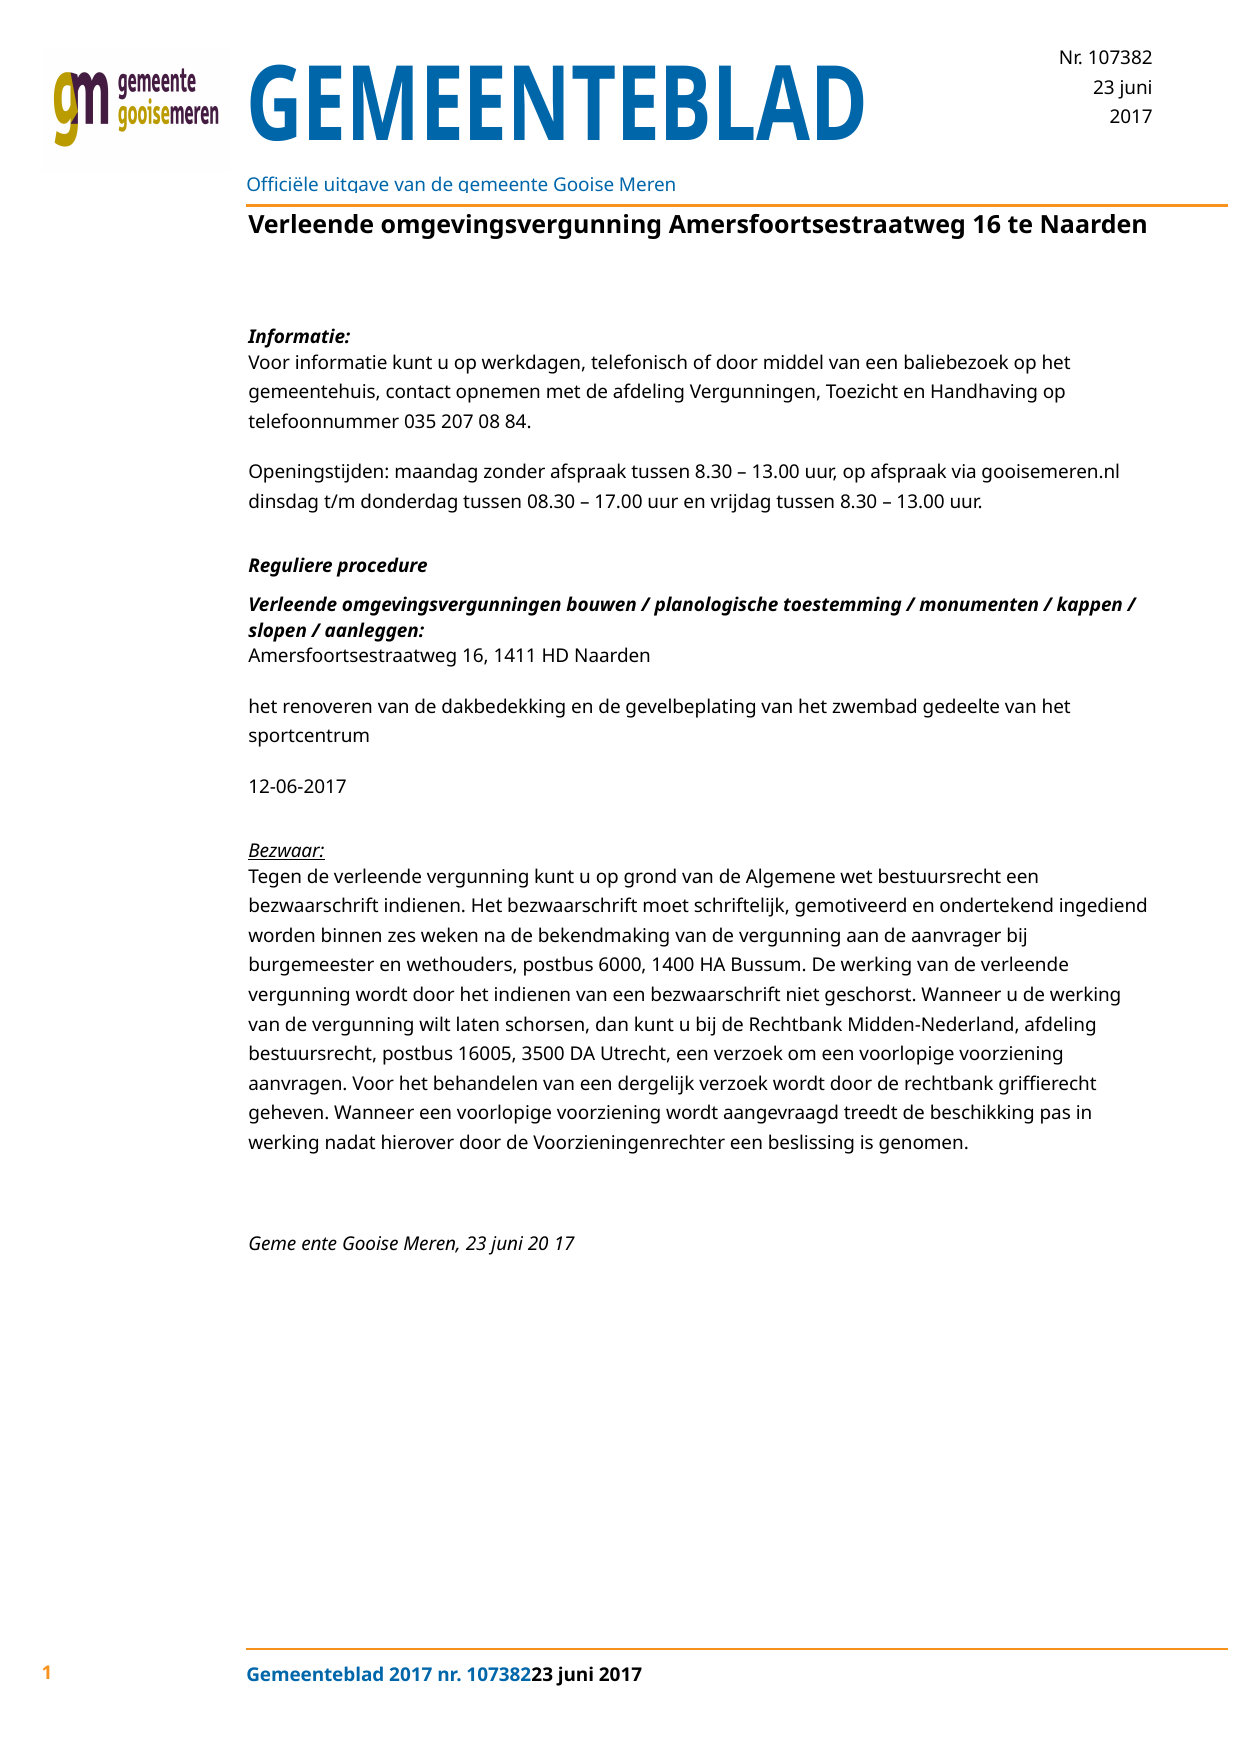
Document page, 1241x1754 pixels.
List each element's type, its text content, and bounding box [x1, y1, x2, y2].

text Verleende omgevingsvergunningen bouwen / planologische toestemming / monumenten / kappen / slopen / aanleggen: [248, 591, 1152, 643]
text het renoveren van de dakbedekking en de gevelbeplating van het zwembad gedeelte van het sportcentrum [248, 693, 1152, 748]
text Verleende omgevingsvergunning Amersfoortsestraatweg 16 te Naarden [248, 207, 1152, 241]
text Geme ente Gooise Meren, 23 juni 20 17 [248, 1230, 1152, 1256]
text Informatie: [248, 323, 1152, 349]
text 12-06-2017 [248, 773, 1152, 799]
text Amersfoortsestraatweg 16, 1411 HD Naarden [248, 643, 1152, 668]
text Openingstijden: maandag zonder afspraak tussen 8.30 – 13.00 uur, op afspraak via gooisemeren.nl dinsdag t/m donderdag tussen 08.30 – 17.00 uur en vrijdag tussen 8.30 – 13.00 uur. [248, 458, 1152, 514]
text Voor informatie kunt u op werkdagen, telefonisch of door middel van een baliebezoek op het gemeentehuis, contact opnemen met de afdeling Vergunningen, Toezicht en Handhaving op telefoonnummer 035 207 08 84. [248, 349, 1152, 434]
picture [41, 47, 231, 172]
text Reguliere procedure [248, 552, 1152, 578]
text Bezwaar: [248, 837, 1152, 863]
text Tegen de verleende vergunning kunt u op grond van de Algemene wet bestuursrecht een bezwaarschrift indienen. Het bezwaarschrift moet schriftelijk, gemotiveerd en ondertekend ingediend worden binnen zes weken na de bekendmaking van de vergunning aan de aanvrager bij burgemeester en wethouders, postbus 6000, 1400 HA Bussum. De werking van de verleende vergunning wordt door het indienen van een bezwaarschrift niet geschorst. Wanneer u de werking van de vergunning wilt laten schorsen, dan kunt u bij de Rechtbank Midden-Nederland, afdeling bestuursrecht, postbus 16005, 3500 DA Utrecht, een verzoek om een voorlopige voorziening aanvragen. Voor het behandelen van een dergelijk verzoek wordt door de rechtbank griffierecht geheven. Wanneer een voorlopige voorziening wordt aangevraagd treedt de beschikking pas in werking nadat hierover door de Voorzieningenrechter een beslissing is genomen. [248, 863, 1152, 1155]
